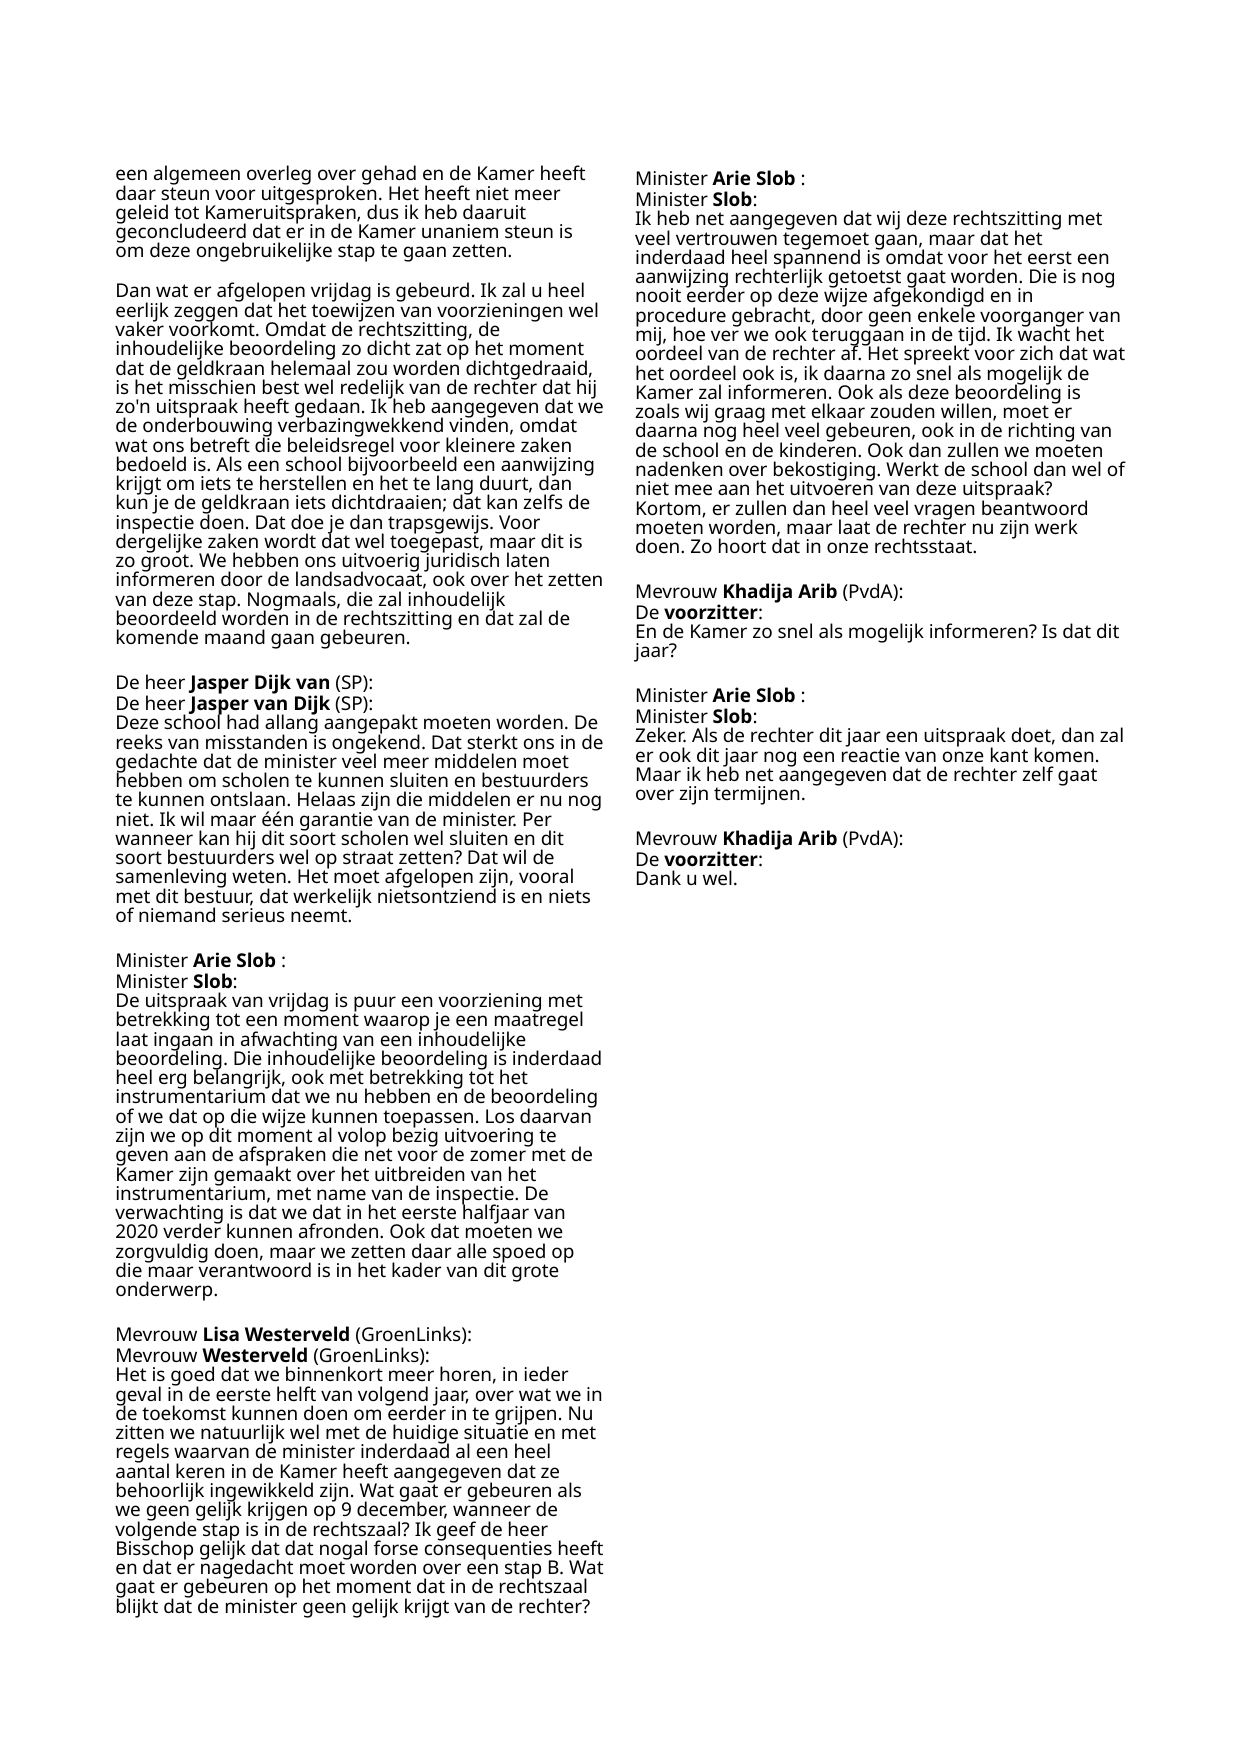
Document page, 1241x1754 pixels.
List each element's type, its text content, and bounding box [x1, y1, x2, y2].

text Minister Arie Slob : [635, 682, 1125, 708]
text Minister Slob: [635, 708, 1125, 727]
text Minister Slob: [635, 191, 1125, 210]
text Minister Slob: [115, 973, 605, 992]
text En de Kamer zo snel als mogelijk informeren? Is dat dit jaar? [635, 623, 1125, 662]
text Mevrouw Westerveld (GroenLinks): [115, 1347, 605, 1366]
text Minister Arie Slob : [635, 165, 1125, 191]
text Mevrouw Lisa Westerveld (GroenLinks): [115, 1321, 605, 1347]
text De heer Jasper van Dijk (SP): [115, 695, 605, 714]
text De heer Jasper Dijk van (SP): [115, 669, 605, 695]
text Dank u wel. [635, 870, 1125, 890]
text De uitspraak van vrijdag is puur een voorziening met betrekking tot een moment waarop je een maatregel laat ingaan in afwachting van een inhoudelijke beoordeling. Die inhoudelijke beoordeling is inderdaad heel erg belangrijk, ook met betrekking tot het instrumentarium dat we nu hebben en de beoordeling of we dat op die wijze kunnen toepassen. Los daarvan zijn we op dit moment al volop bezig uitvoering te geven aan de afspraken die net voor de zomer met de Kamer zijn gemaakt over het uitbreiden van het instrumentarium, met name van de inspectie. De verwachting is dat we dat in het eerste halfjaar van 2020 verder kunnen afronden. Ook dat moeten we zorgvuldig doen, maar we zetten daar alle spoed op die maar verantwoord is in het kader van dit grote onderwerp. [115, 992, 605, 1301]
text Deze school had allang aangepakt moeten worden. De reeks van misstanden is ongekend. Dat sterkt ons in de gedachte dat de minister veel meer middelen moet hebben om scholen te kunnen sluiten en bestuurders te kunnen ontslaan. Helaas zijn die middelen er nu nog niet. Ik wil maar één garantie van de minister. Per wanneer kan hij dit soort scholen wel sluiten en dit soort bestuurders wel op straat zetten? Dat wil de samenleving weten. Het moet afgelopen zijn, vooral met dit bestuur, dat werkelijk nietsontziend is en niets of niemand serieus neemt. [115, 714, 605, 926]
text Ik heb net aangegeven dat wij deze rechtszitting met veel vertrouwen tegemoet gaan, maar dat het inderdaad heel spannend is omdat voor het eerst een aanwijzing rechterlijk getoetst gaat worden. Die is nog nooit eerder op deze wijze afgekondigd en in procedure gebracht, door geen enkele voorganger van mij, hoe ver we ook teruggaan in de tijd. Ik wacht het oordeel van de rechter af. Het spreekt voor zich dat wat het oordeel ook is, ik daarna zo snel als mogelijk de Kamer zal informeren. Ook als deze beoordeling is zoals wij graag met elkaar zouden willen, moet er daarna nog heel veel gebeuren, ook in de richting van de school en de kinderen. Ook dan zullen we moeten nadenken over bekostiging. Werkt de school dan wel of niet mee aan het uitvoeren van deze uitspraak? Kortom, er zullen dan heel veel vragen beantwoord moeten worden, maar laat de rechter nu zijn werk doen. Zo hoort dat in onze rechtsstaat. [635, 210, 1125, 557]
text Mevrouw Khadija Arib (PvdA): [635, 578, 1125, 604]
text De voorzitter: [635, 604, 1125, 623]
text Zeker. Als de rechter dit jaar een uitspraak doet, dan zal er ook dit jaar nog een reactie van onze kant komen. Maar ik heb net aangegeven dat de rechter zelf gaat over zijn termijnen. [635, 727, 1125, 804]
text Minister Arie Slob : [115, 947, 605, 973]
text Mevrouw Khadija Arib (PvdA): [635, 825, 1125, 851]
text De voorzitter: [635, 851, 1125, 870]
text Het is goed dat we binnenkort meer horen, in ieder geval in de eerste helft van volgend jaar, over wat we in de toekomst kunnen doen om eerder in te grijpen. Nu zitten we natuurlijk wel met de huidige situatie en met regels waarvan de minister inderdaad al een heel aantal keren in de Kamer heeft aangegeven dat ze behoorlijk ingewikkeld zijn. Wat gaat er gebeuren als we geen gelijk krijgen op 9 december, wanneer de volgende stap is in de rechtszaal? Ik geef de heer Bisschop gelijk dat dat nogal forse consequenties heeft en dat er nagedacht moet worden over een stap B. Wat gaat er gebeuren op het moment dat in de rechtszaal blijkt dat de minister geen gelijk krijgt van de rechter? [115, 1366, 605, 1617]
text een algemeen overleg over gehad en de Kamer heeft daar steun voor uitgesproken. Het heeft niet meer geleid tot Kameruitspraken, dus ik heb daaruit geconcludeerd dat er in de Kamer unaniem steun is om deze ongebruikelijke stap te gaan zetten. [115, 165, 605, 262]
text Dan wat er afgelopen vrijdag is gebeurd. Ik zal u heel eerlijk zeggen dat het toewijzen van voorzieningen wel vaker voorkomt. Omdat de rechtszitting, de inhoudelijke beoordeling zo dicht zat op het moment dat de geldkraan helemaal zou worden dichtgedraaid, is het misschien best wel redelijk van de rechter dat hij zo'n uitspraak heeft gedaan. Ik heb aangegeven dat we de onderbouwing verbazingwekkend vinden, omdat wat ons betreft die beleidsregel voor kleinere zaken bedoeld is. Als een school bijvoorbeeld een aanwijzing krijgt om iets te herstellen en het te lang duurt, dan kun je de geldkraan iets dichtdraaien; dat kan zelfs de inspectie doen. Dat doe je dan trapsgewijs. Voor dergelijke zaken wordt dat wel toegepast, maar dit is zo groot. We hebben ons uitvoerig juridisch laten informeren door de landsadvocaat, ook over het zetten van deze stap. Nogmaals, die zal inhoudelijk beoordeeld worden in de rechtszitting en dat zal de komende maand gaan gebeuren. [115, 282, 605, 648]
